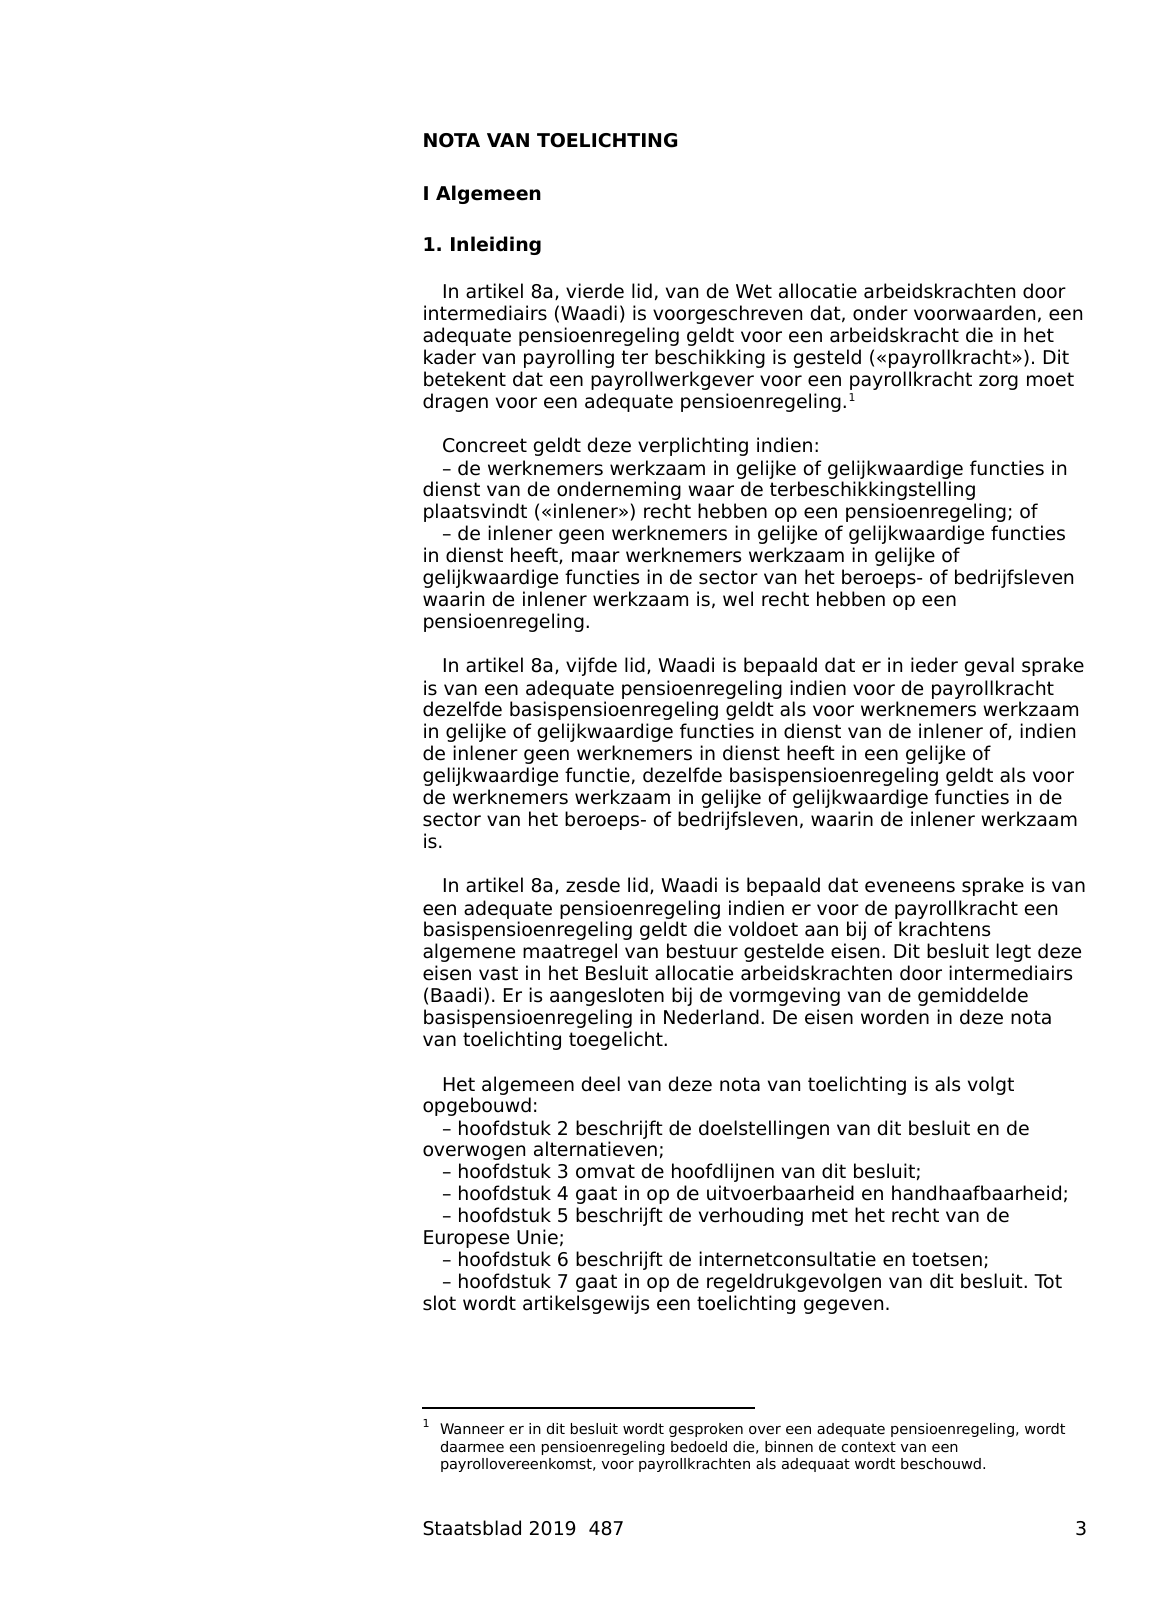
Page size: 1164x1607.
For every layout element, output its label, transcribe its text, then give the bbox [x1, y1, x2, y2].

text – hoofdstuk 6 beschrijft de internetconsultatie en toetsen; [422, 1249, 1087, 1271]
text – hoofdstuk 2 beschrijft de doelstellingen van dit besluit en de overwogen alternatieven; [422, 1117, 1087, 1161]
text In artikel 8a, zesde lid, Waadi is bepaald dat eveneens sprake is van een adequate pensioenregeling indien er voor de payrollkracht een basispensioenregeling geldt die voldoet aan bij of krachtens algemene maatregel van bestuur gestelde eisen. Dit besluit legt deze eisen vast in het Besluit allocatie arbeidskrachten door intermediairs (Baadi). Er is aangesloten bij de vormgeving van de gemiddelde basispensioenregeling in Nederland. De eisen worden in deze nota van toelichting toegelicht. [422, 875, 1087, 1051]
text – de inlener geen werknemers in gelijke of gelijkwaardige functies in dienst heeft, maar werknemers werkzaam in gelijke of gelijkwaardige functies in de sector van het beroeps- of bedrijfsleven waarin de inlener werkzaam is, wel recht hebben op een pensioenregeling. [422, 523, 1087, 633]
text – de werknemers werkzaam in gelijke of gelijkwaardige functies in dienst van de onderneming waar de terbeschikkingstelling plaatsvindt («inlener») recht hebben op een pensioenregeling; of [422, 457, 1087, 523]
text Wanneer er in dit besluit wordt gesproken over een adequate pensioenregeling, wordt daarmee een pensioenregeling bedoeld die, binnen de context van een payrollovereenkomst, voor payrollkrachten als adequaat wordt beschouwd. [422, 1417, 1087, 1473]
text – hoofdstuk 5 beschrijft de verhouding met het recht van de Europese Unie; [422, 1205, 1087, 1249]
subtitle NOTA VAN TOELICHTING [422, 130, 1087, 152]
text Concreet geldt deze verplichting indien: [422, 435, 1087, 457]
subtitle 1. Inleiding [422, 234, 1087, 256]
text In artikel 8a, vijfde lid, Waadi is bepaald dat er in ieder geval sprake is van een adequate pensioenregeling indien voor de payrollkracht dezelfde basispensioenregeling geldt als voor werknemers werkzaam in gelijke of gelijkwaardige functies in dienst van de inlener of, indien de inlener geen werknemers in dienst heeft in een gelijke of gelijkwaardige functie, dezelfde basispensioenregeling geldt als voor de werknemers werkzaam in gelijke of gelijkwaardige functies in de sector van het beroeps- of bedrijfsleven, waarin de inlener werkzaam is. [422, 655, 1087, 853]
text – hoofdstuk 4 gaat in op de uitvoerbaarheid en handhaafbaarheid; [422, 1183, 1087, 1205]
text Het algemeen deel van deze nota van toelichting is als volgt opgebouwd: [422, 1073, 1087, 1117]
subtitle I Algemeen [422, 182, 1087, 204]
text – hoofdstuk 7 gaat in op de regeldrukgevolgen van dit besluit. Tot slot wordt artikelsgewijs een toelichting gegeven. [422, 1271, 1087, 1315]
text – hoofdstuk 3 omvat de hoofdlijnen van dit besluit; [422, 1161, 1087, 1183]
text In artikel 8a, vierde lid, van de Wet allocatie arbeidskrachten door intermediairs (Waadi) is voorgeschreven dat, onder voorwaarden, een adequate pensioenregeling geldt voor een arbeidskracht die in het kader van payrolling ter beschikking is gesteld («payrollkracht»). Dit betekent dat een payrollwerkgever voor een payrollkracht zorg moet dragen voor een adequate pensioenregeling. [422, 281, 1087, 413]
